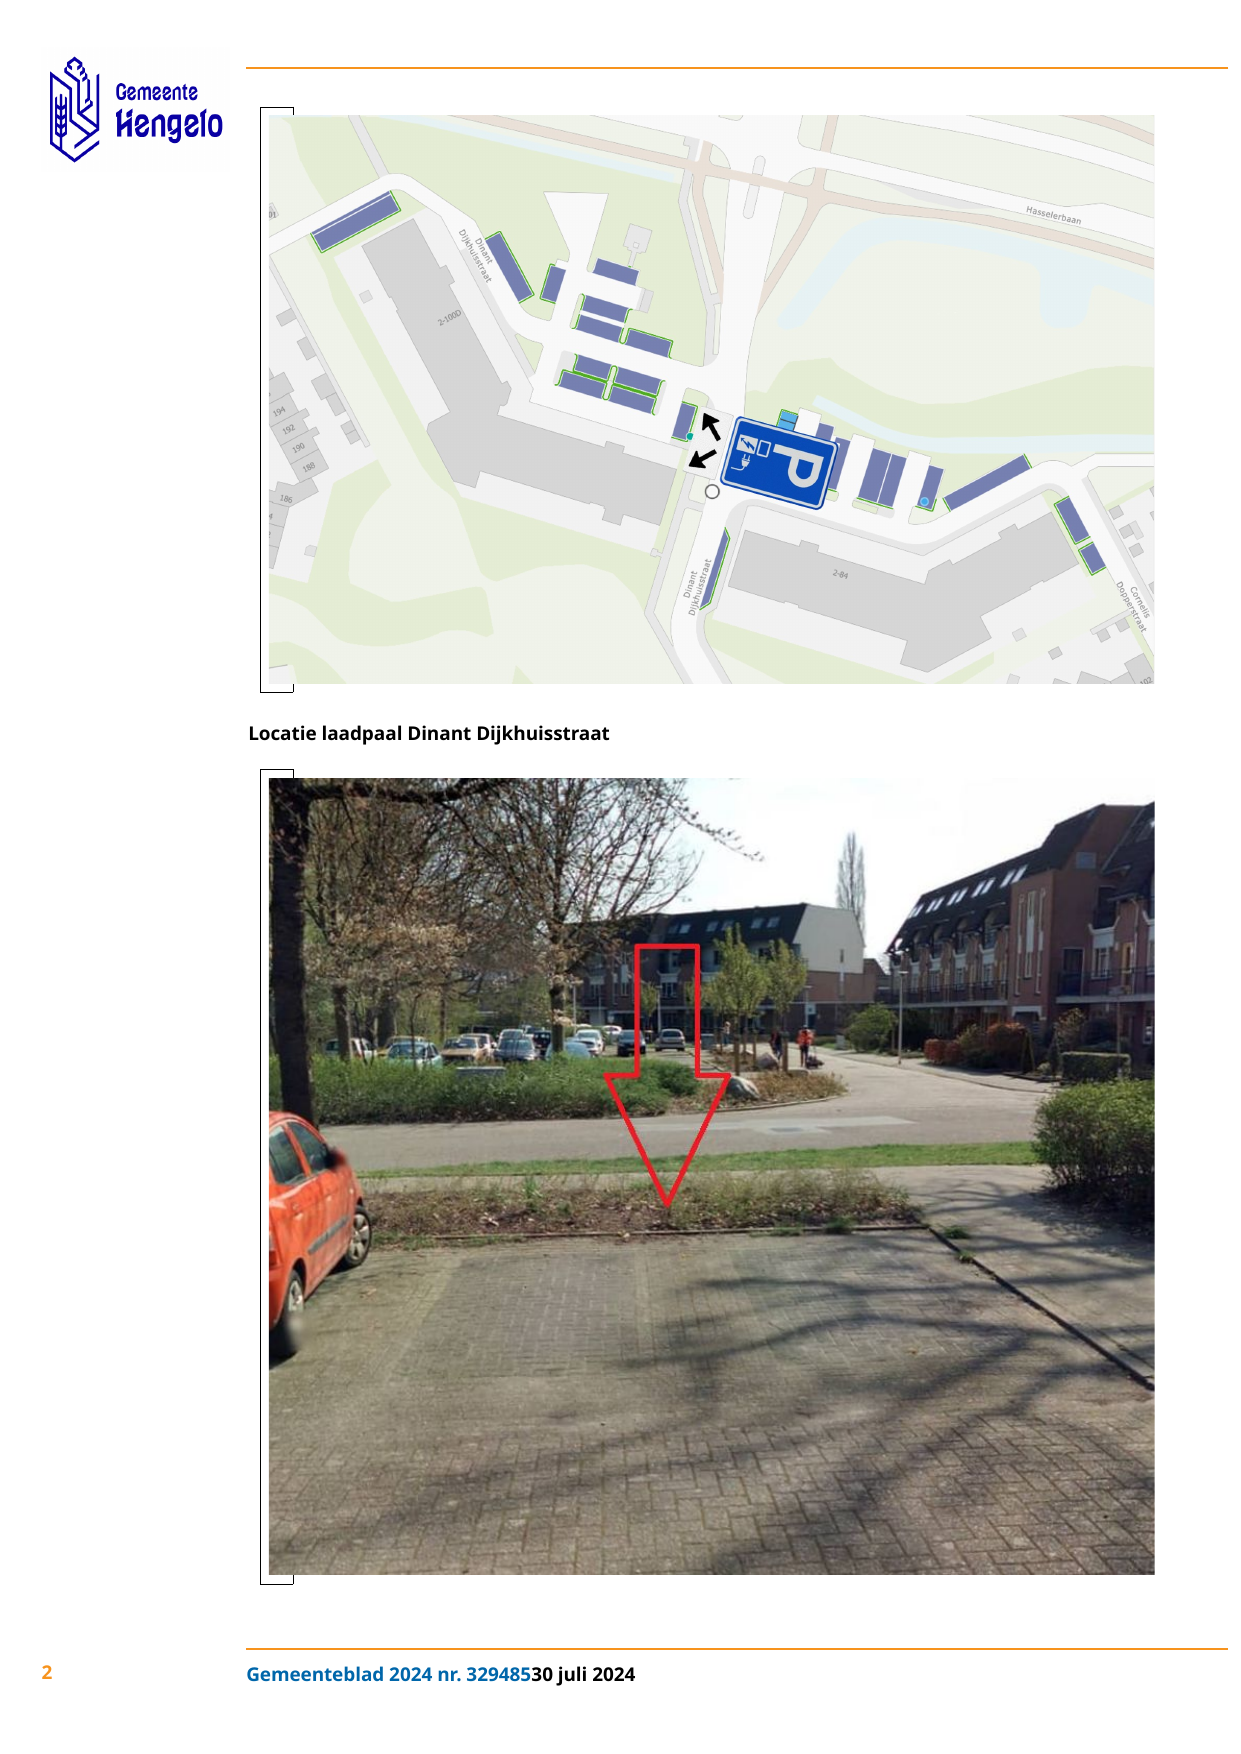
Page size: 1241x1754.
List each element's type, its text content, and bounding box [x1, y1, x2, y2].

picture [41, 47, 231, 172]
picture [268, 778, 1155, 1575]
text Locatie laadpaal Dinant Dijkhuisstraat [248, 721, 1152, 746]
picture [268, 115, 1155, 684]
